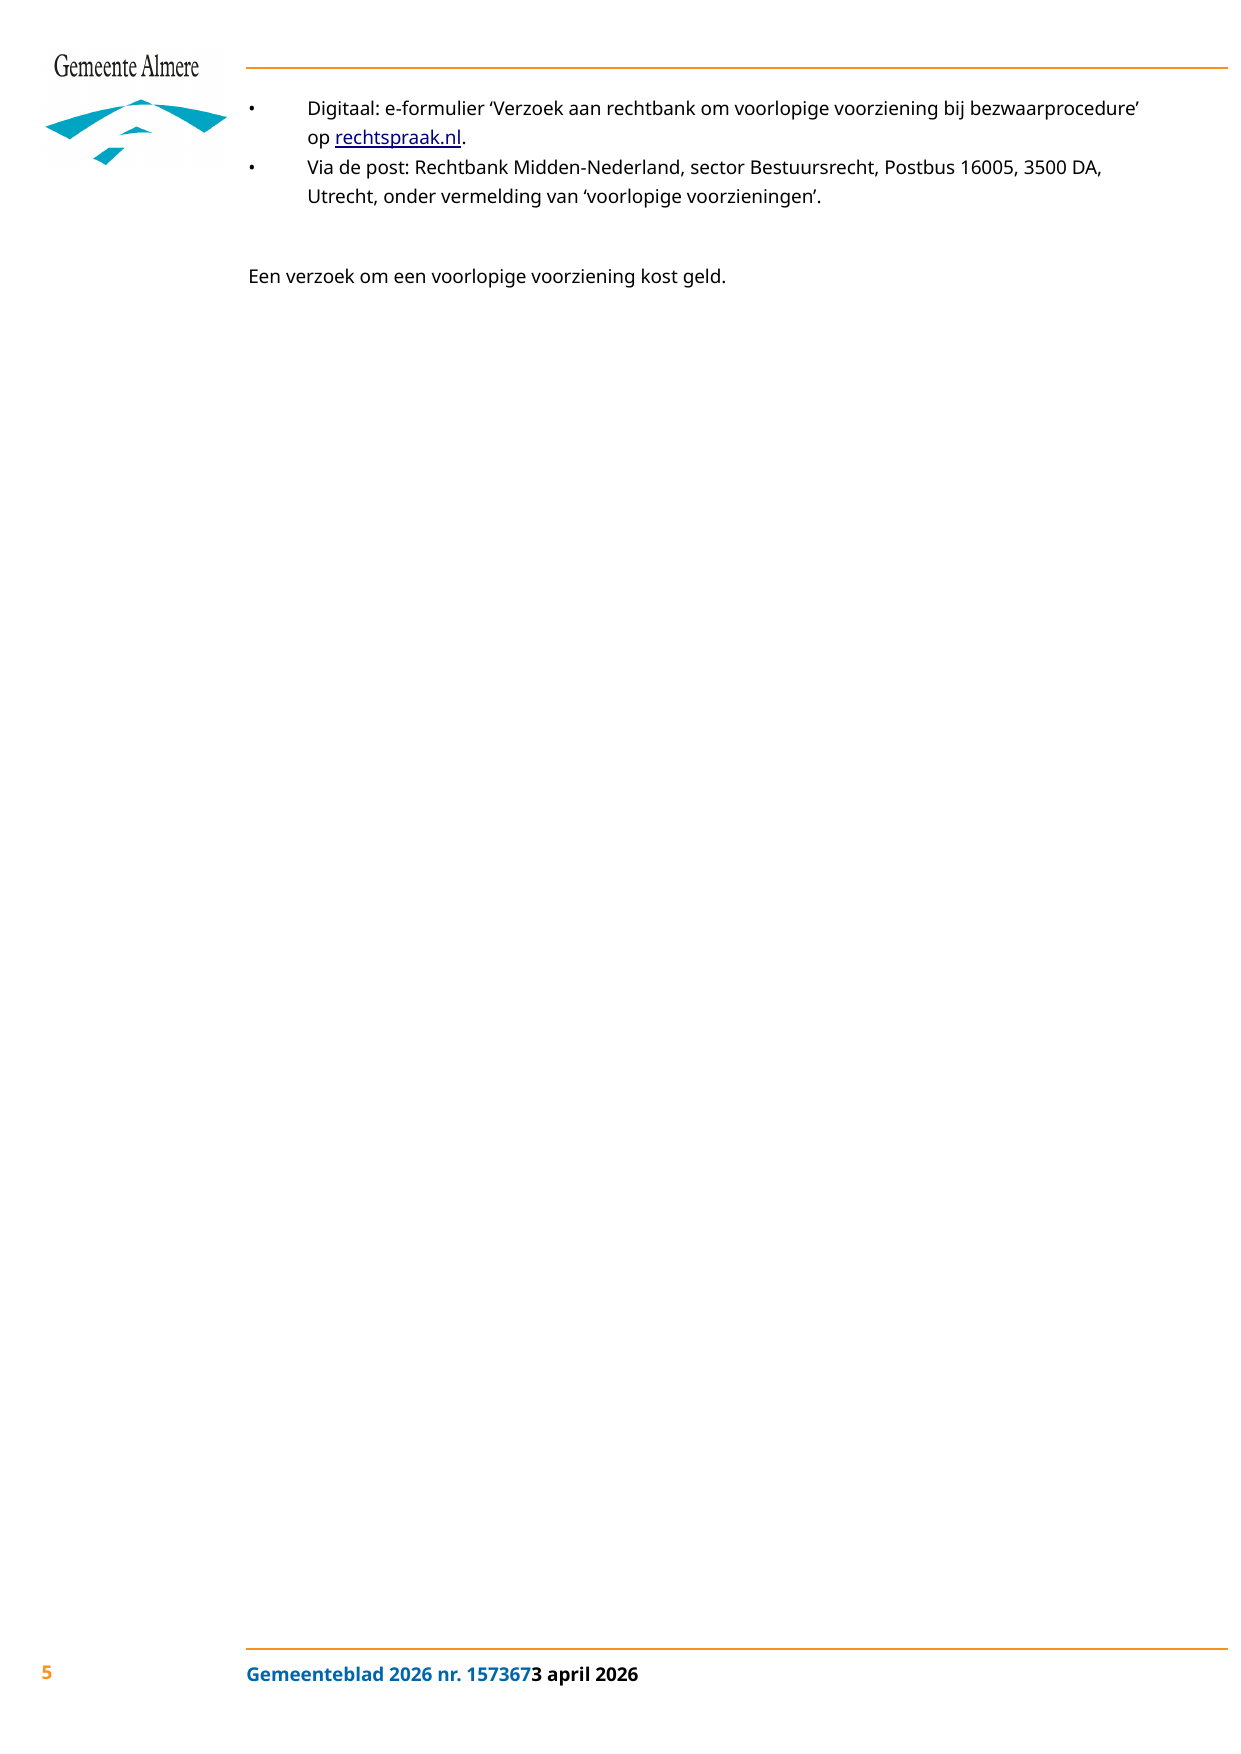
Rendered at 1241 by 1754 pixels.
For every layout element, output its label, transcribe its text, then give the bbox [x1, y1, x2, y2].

picture [41, 47, 231, 172]
text Een verzoek om een voorlopige voorziening kost geld. [248, 263, 1152, 289]
list Digitaal: e-formulier ‘Verzoek aan rechtbank om voorlopige voorziening bij bezwaarprocedure’ op rechtspraak.nl. [248, 95, 1152, 150]
list Via de post: Rechtbank Midden-Nederland, sector Bestuursrecht, Postbus 16005, 3500 DA, Utrecht, onder vermelding van ‘voorlopige voorzieningen’. [248, 154, 1152, 209]
